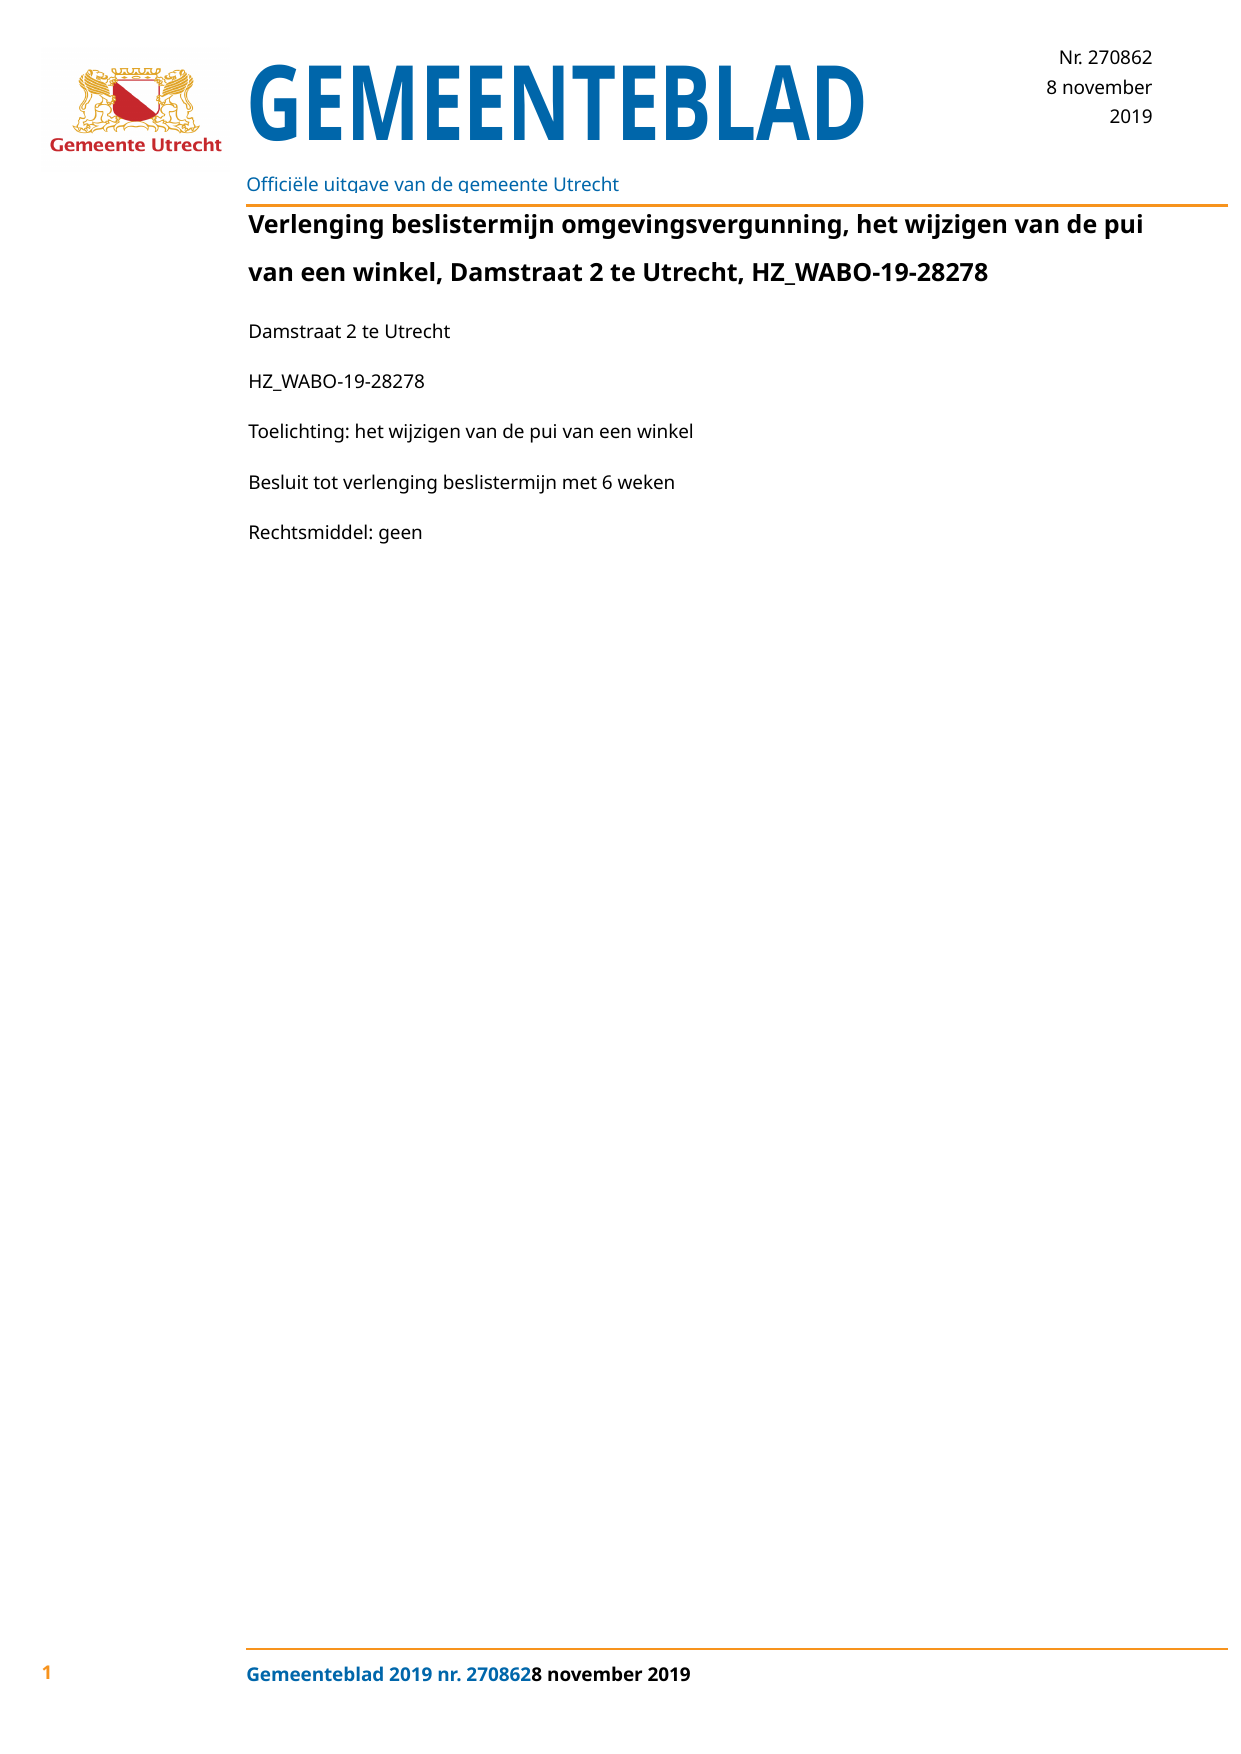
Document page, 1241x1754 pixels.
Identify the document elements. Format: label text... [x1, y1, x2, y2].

text Besluit tot verlenging beslistermijn met 6 weken [248, 469, 1152, 495]
text HZ_WABO-19-28278 [248, 368, 1152, 394]
picture [41, 47, 231, 172]
text Verlenging beslistermijn omgevingsvergunning, het wijzigen van de pui van een winkel, Damstraat 2 te Utrecht, HZ_WABO-19-28278 [248, 207, 1152, 288]
text Toelichting: het wijzigen van de pui van een winkel [248, 419, 1152, 444]
text Damstraat 2 te Utrecht [248, 318, 1152, 344]
text Rechtsmiddel: geen [248, 519, 1152, 545]
